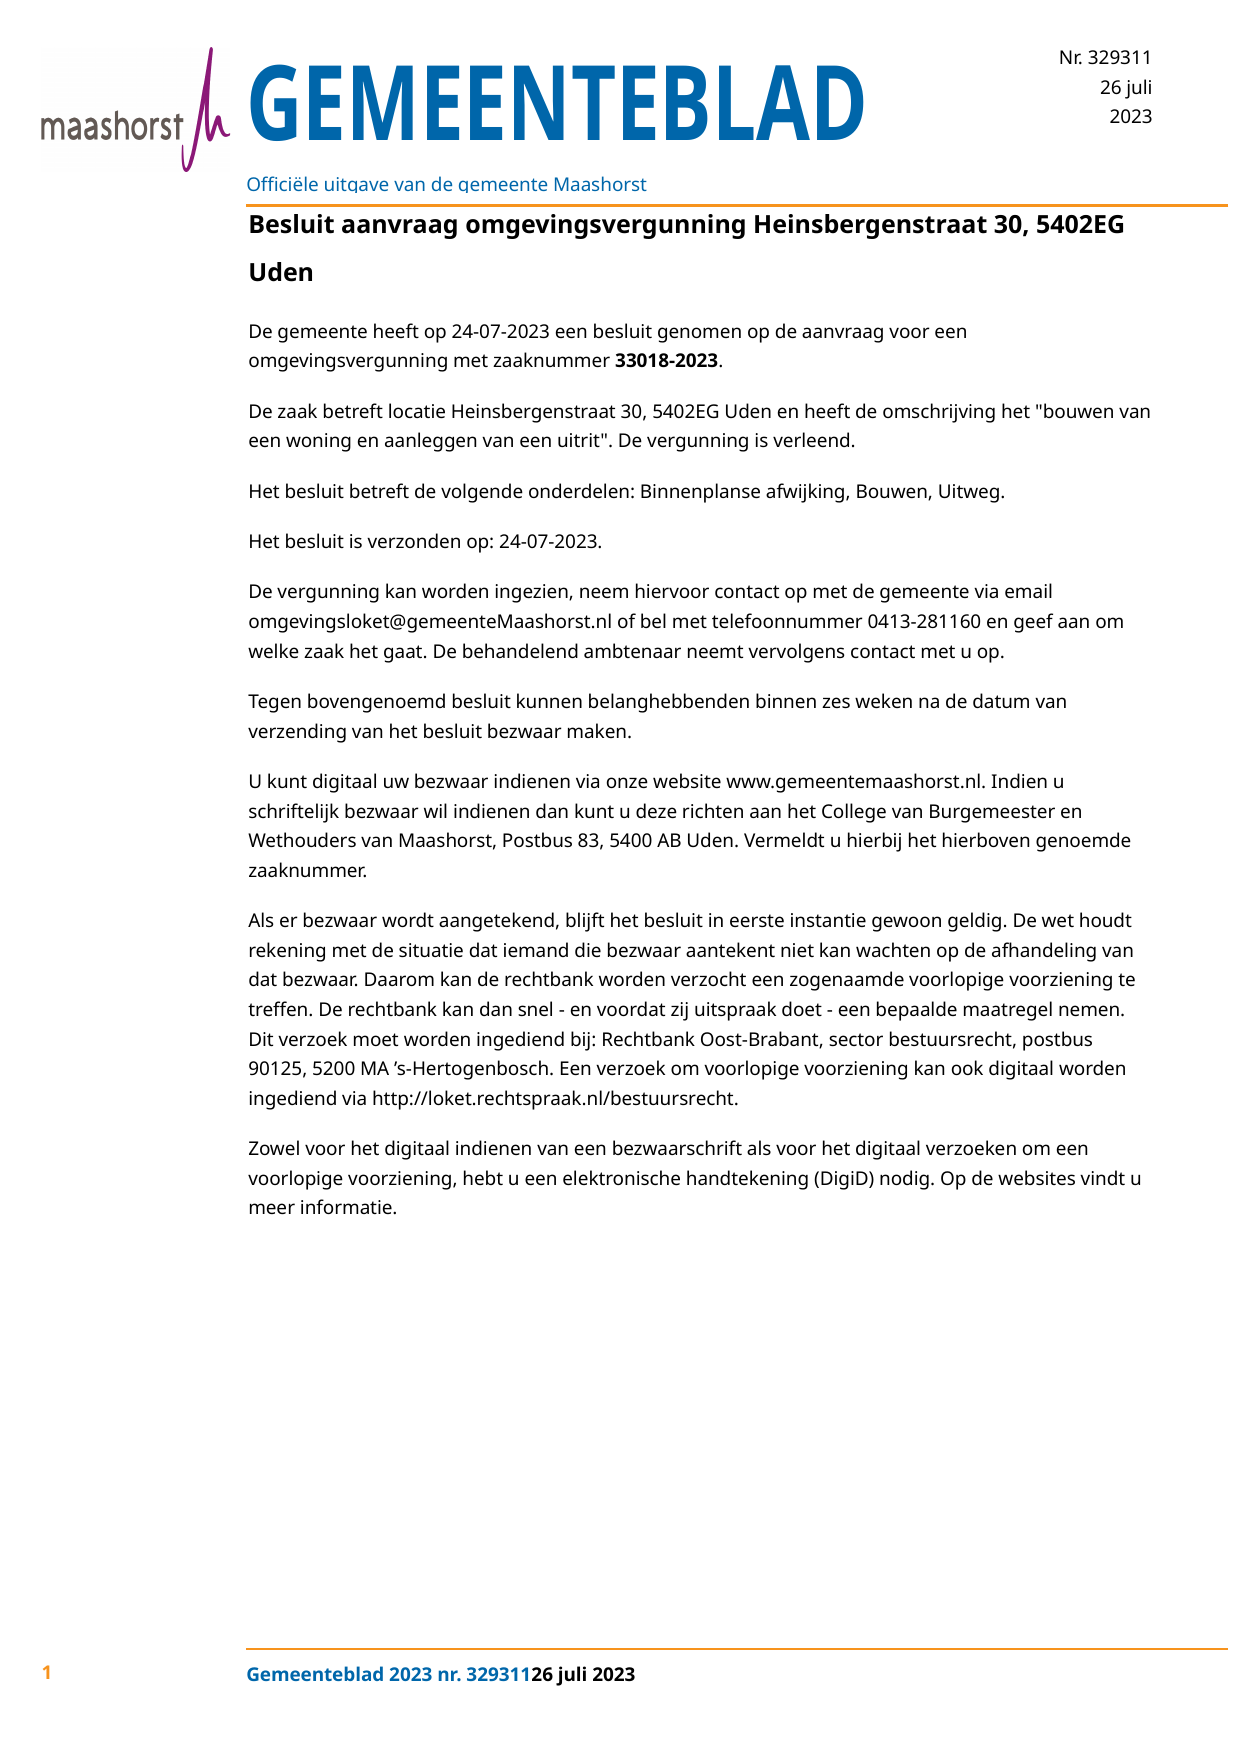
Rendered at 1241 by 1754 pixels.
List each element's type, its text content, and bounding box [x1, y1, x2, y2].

text U kunt digitaal uw bezwaar indienen via onze website www.gemeentemaashorst.nl. Indien u schriftelijk bezwaar wil indienen dan kunt u deze richten aan het College van Burgemeester en Wethouders van Maashorst, Postbus 83, 5400 AB Uden. Vermeldt u hierbij het hierboven genoemde zaaknummer. [248, 768, 1152, 883]
text Tegen bovengenoemd besluit kunnen belanghebbenden binnen zes weken na de datum van verzending van het besluit bezwaar maken. [248, 688, 1152, 744]
text De vergunning kan worden ingezien, neem hiervoor contact op met de gemeente via email omgevingsloket@gemeenteMaashorst.nl of bel met telefoonnummer 0413-281160 en geef aan om welke zaak het gaat. De behandelend ambtenaar neemt vervolgens contact met u op. [248, 579, 1152, 664]
text Besluit aanvraag omgevingsvergunning Heinsbergenstraat 30, 5402EG Uden [248, 207, 1152, 288]
text Het besluit is verzonden op: 24-07-2023. [248, 528, 1152, 554]
text Als er bezwaar wordt aangetekend, blijft het besluit in eerste instantie gewoon geldig. De wet houdt rekening met de situatie dat iemand die bezwaar aantekent niet kan wachten op de afhandeling van dat bezwaar. Daarom kan de rechtbank worden verzocht een zogenaamde voorlopige voorziening te treffen. De rechtbank kan dan snel - en voordat zij uitspraak doet - een bepaalde maatregel nemen. Dit verzoek moet worden ingediend bij: Rechtbank Oost-Brabant, sector bestuursrecht, postbus 90125, 5200 MA ’s-Hertogenbosch. Een verzoek om voorlopige voorziening kan ook digitaal worden ingediend via http://loket.rechtspraak.nl/bestuursrecht. [248, 907, 1152, 1111]
text De gemeente heeft op 24-07-2023 een besluit genomen op de aanvraag voor een omgevingsvergunning met zaaknummer 33018-2023. [248, 318, 1152, 373]
text Zowel voor het digitaal indienen van een bezwaarschrift als voor het digitaal verzoeken om een voorlopige voorziening, hebt u een elektronische handtekening (DigiD) nodig. Op de websites vindt u meer informatie. [248, 1135, 1152, 1220]
text De zaak betreft locatie Heinsbergenstraat 30, 5402EG Uden en heeft de omschrijving het "bouwen van een woning en aanleggen van een uitrit". De vergunning is verleend. [248, 398, 1152, 453]
picture [41, 47, 231, 172]
text Het besluit betreft de volgende onderdelen: Binnenplanse afwijking, Bouwen, Uitweg. [248, 478, 1152, 504]
